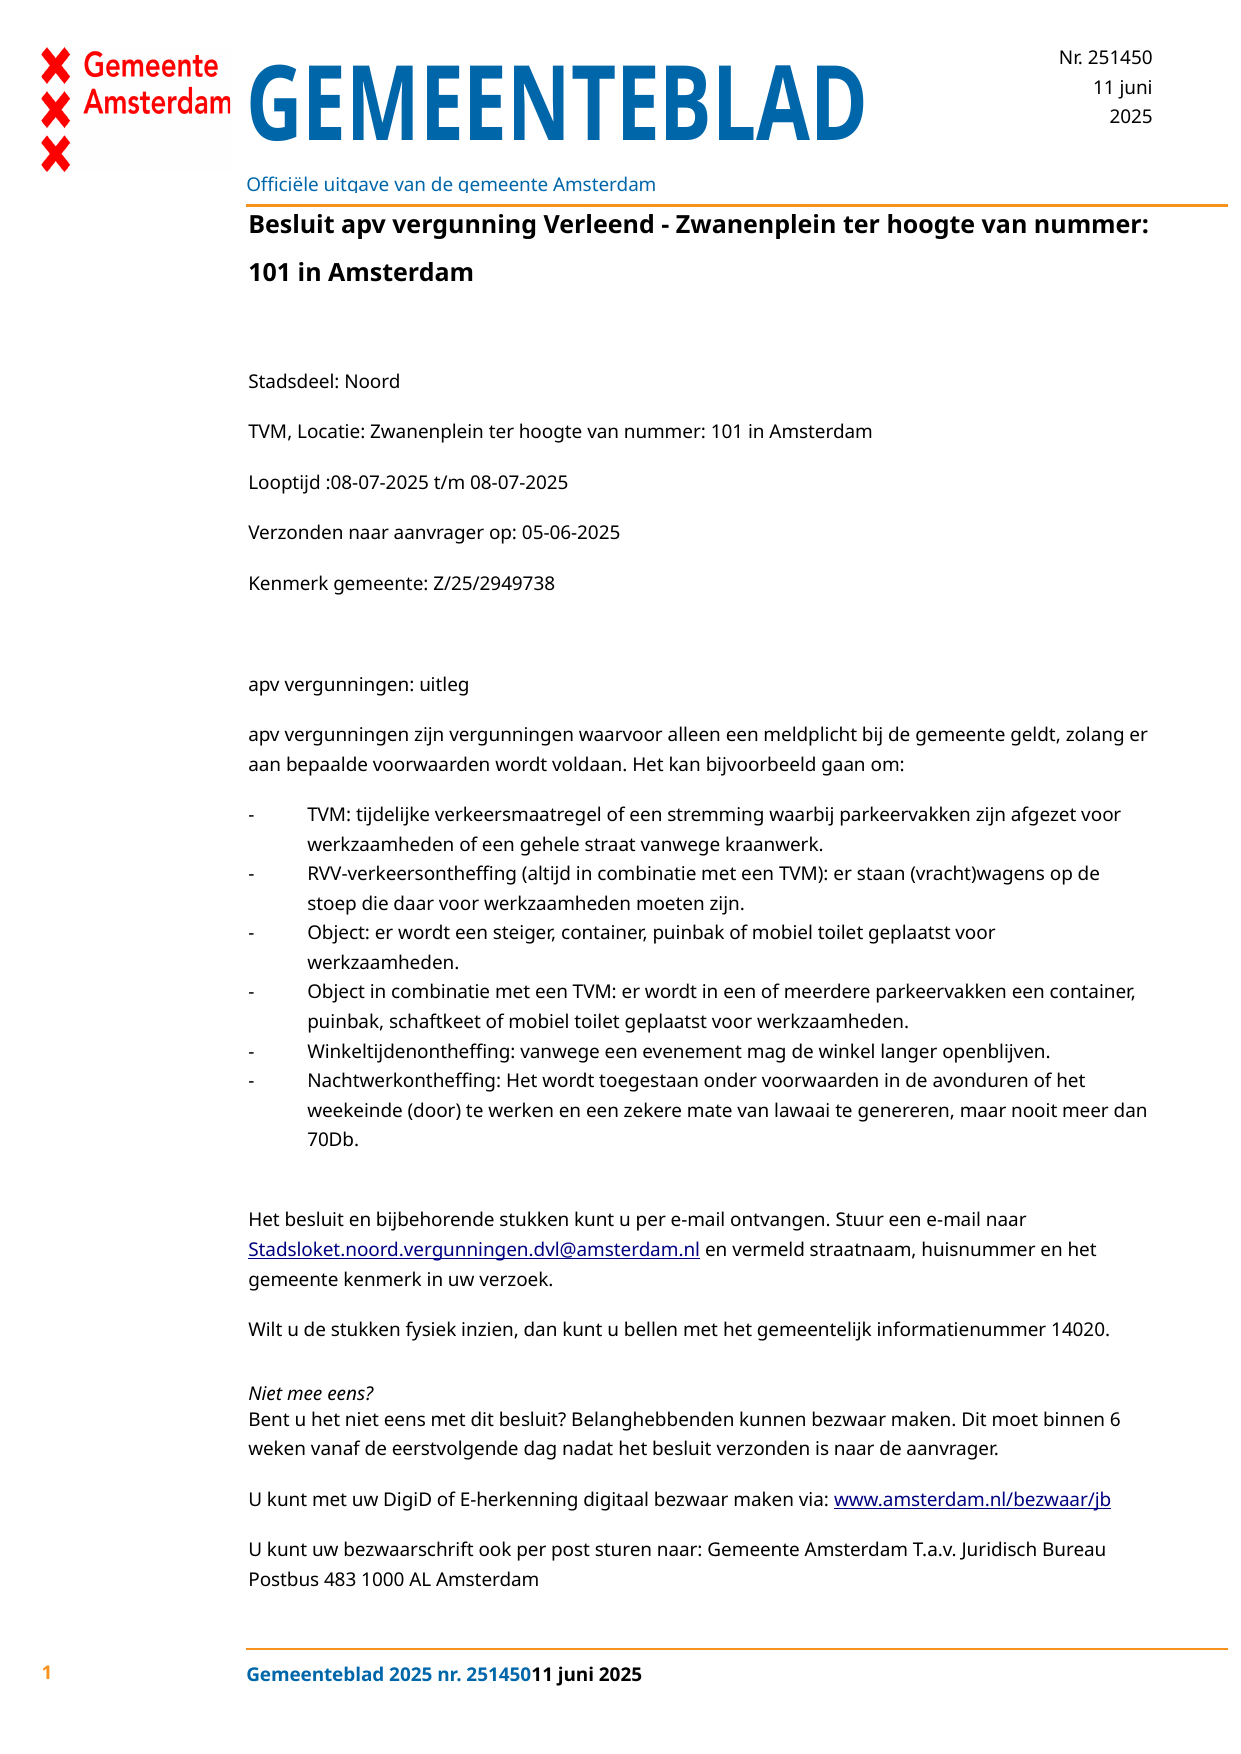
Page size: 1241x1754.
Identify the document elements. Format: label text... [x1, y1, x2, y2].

text Stadsdeel: Noord [248, 368, 1152, 394]
text Besluit apv vergunning Verleend - Zwanenplein ter hoogte van nummer: 101 in Amsterdam [248, 207, 1152, 288]
list Object: er wordt een steiger, container, puinbak of mobiel toilet geplaatst voor werkzaamheden. [248, 919, 1152, 975]
text TVM, Locatie: Zwanenplein ter hoogte van nummer: 101 in Amsterdam [248, 419, 1152, 444]
text Het besluit en bijbehorende stukken kunt u per e-mail ontvangen. Stuur een e-mail naar Stadsloket.noord.vergunningen.dvl@amsterdam.nl en vermeld straatnaam, huisnummer en het gemeente kenmerk in uw verzoek. [248, 1207, 1152, 1292]
text Looptijd :08-07-2025 t/m 08-07-2025 [248, 469, 1152, 495]
text Wilt u de stukken fysiek inzien, dan kunt u bellen met het gemeentelijk informatienummer 14020. [248, 1316, 1152, 1342]
list Nachtwerkontheffing: Het wordt toegestaan onder voorwaarden in de avonduren of het weekeinde (door) te werken en een zekere mate van lawaai te genereren, maar nooit meer dan 70Db. [248, 1067, 1152, 1152]
text apv vergunningen: uitleg [248, 671, 1152, 697]
text Verzonden naar aanvrager op: 05-06-2025 [248, 519, 1152, 545]
list Object in combinatie met een TVM: er wordt in een of meerdere parkeervakken een container, puinbak, schaftkeet of mobiel toilet geplaatst voor werkzaamheden. [248, 979, 1152, 1034]
text U kunt met uw DigiD of E-herkenning digitaal bezwaar maken via: www.amsterdam.nl/bezwaar/jb [248, 1486, 1152, 1512]
text apv vergunningen zijn vergunningen waarvoor alleen een meldplicht bij de gemeente geldt, zolang er aan bepaalde voorwaarden wordt voldaan. Het kan bijvoorbeeld gaan om: [248, 721, 1152, 777]
text Bent u het niet eens met dit besluit? Belanghebbenden kunnen bezwaar maken. Dit moet binnen 6 weken vanaf de eerstvolgende dag nadat het besluit verzonden is naar de aanvrager. [248, 1406, 1152, 1461]
text U kunt uw bezwaarschrift ook per post sturen naar: Gemeente Amsterdam T.a.v. Juridisch Bureau Postbus 483 1000 AL Amsterdam [248, 1536, 1152, 1592]
list TVM: tijdelijke verkeersmaatregel of een stremming waarbij parkeervakken zijn afgezet voor werkzaamheden of een gehele straat vanwege kraanwerk. [248, 801, 1152, 857]
picture [41, 47, 231, 172]
text Kenmerk gemeente: Z/25/2949738 [248, 570, 1152, 596]
list RVV-verkeersontheffing (altijd in combinatie met een TVM): er staan (vracht)wagens op de stoep die daar voor werkzaamheden moeten zijn. [248, 860, 1152, 916]
text Niet mee eens? [248, 1380, 1152, 1406]
list Winkeltijdenontheffing: vanwege een evenement mag de winkel langer openblijven. [248, 1038, 1152, 1064]
